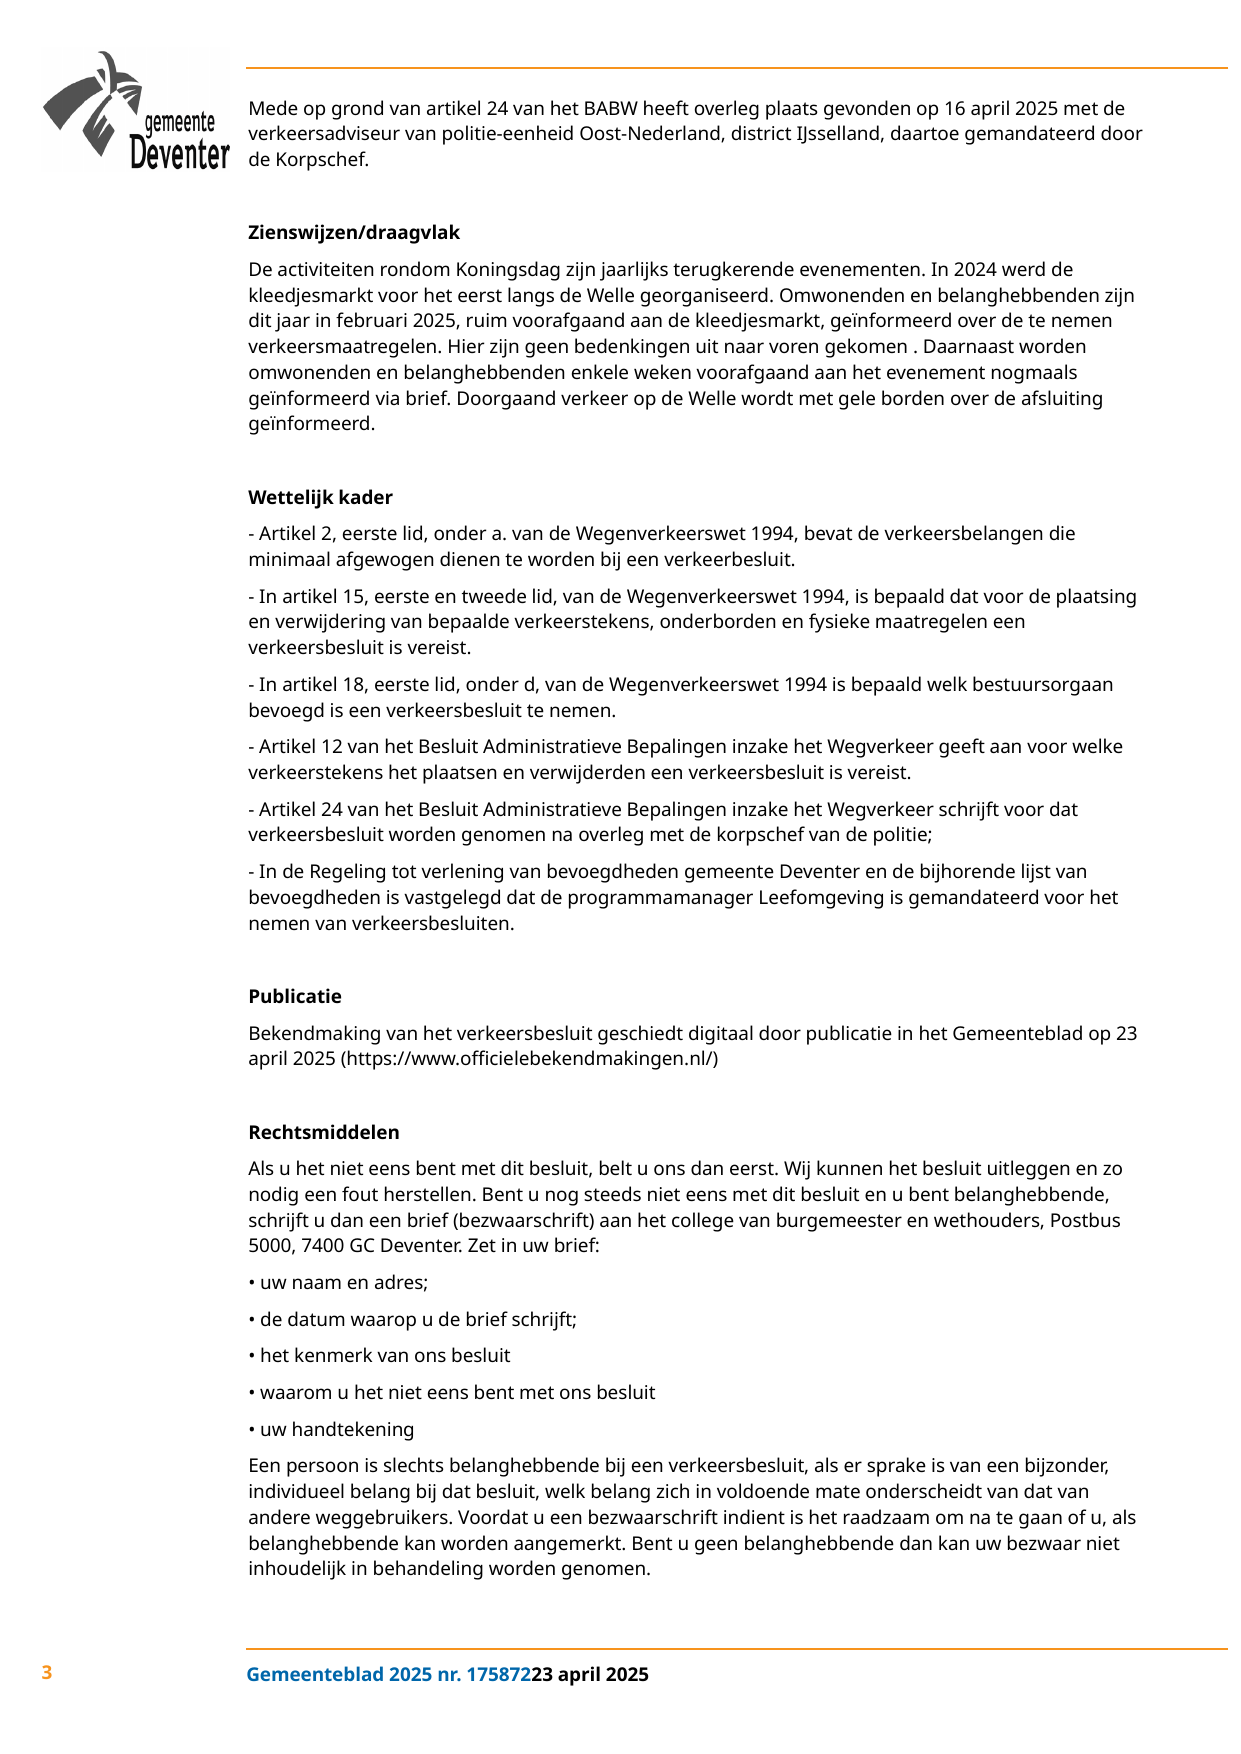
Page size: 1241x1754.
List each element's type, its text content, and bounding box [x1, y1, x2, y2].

text - Artikel 2, eerste lid, onder a. van de Wegenverkeerswet 1994, bevat de verkeersbelangen die minimaal afgewogen dienen te worden bij een verkeerbesluit. [248, 521, 1152, 572]
text Publicatie [248, 983, 1152, 1009]
text Bekendmaking van het verkeersbesluit geschiedt digitaal door publicatie in het Gemeenteblad op 23 april 2025 (https://www.officielebekendmakingen.nl/) [248, 1020, 1152, 1071]
text - Artikel 24 van het Besluit Administratieve Bepalingen inzake het Wegverkeer schrijft voor dat verkeersbesluit worden genomen na overleg met de korpschef van de politie; [248, 796, 1152, 847]
text • de datum waarop u de brief schrijft; [248, 1306, 1152, 1332]
text Als u het niet eens bent met dit besluit, belt u ons dan eerst. Wij kunnen het besluit uitleggen en zo nodig een fout herstellen. Bent u nog steeds niet eens met dit besluit en u bent belanghebbende, schrijft u dan een brief (bezwaarschrift) aan het college van burgemeester en wethouders, Postbus 5000, 7400 GC Deventer. Zet in uw brief: [248, 1156, 1152, 1258]
text • uw handtekening [248, 1416, 1152, 1442]
text De activiteiten rondom Koningsdag zijn jaarlijks terugkerende evenementen. In 2024 werd de kleedjesmarkt voor het eerst langs de Welle georganiseerd. Omwonenden en belanghebbenden zijn dit jaar in februari 2025, ruim voorafgaand aan de kleedjesmarkt, geïnformeerd over de te nemen verkeersmaatregelen. Hier zijn geen bedenkingen uit naar voren gekomen . Daarnaast worden omwonenden en belanghebbenden enkele weken voorafgaand aan het evenement nogmaals geïnformeerd via brief. Doorgaand verkeer op de Welle wordt met gele borden over de afsluiting geïnformeerd. [248, 256, 1152, 436]
text Rechtsmiddelen [248, 1119, 1152, 1144]
text Zienswijzen/draagvlak [248, 219, 1152, 245]
text • het kenmerk van ons besluit [248, 1343, 1152, 1368]
text - In artikel 18, eerste lid, onder d, van de Wegenverkeerswet 1994 is bepaald welk bestuursorgaan bevoegd is een verkeersbesluit te nemen. [248, 671, 1152, 723]
text Mede op grond van artikel 24 van het BABW heeft overleg plaats gevonden op 16 april 2025 met de verkeersadviseur van politie-eenheid Oost-Nederland, district IJsselland, daartoe gemandateerd door de Korpschef. [248, 95, 1152, 172]
text Een persoon is slechts belanghebbende bij een verkeersbesluit, als er sprake is van een bijzonder, individueel belang bij dat besluit, welk belang zich in voldoende mate onderscheidt van dat van andere weggebruikers. Voordat u een bezwaarschrift indient is het raadzaam om na te gaan of u, als belanghebbende kan worden aangemerkt. Bent u geen belanghebbende dan kan uw bezwaar niet inhoudelijk in behandeling worden genomen. [248, 1453, 1152, 1581]
text Wettelijk kader [248, 484, 1152, 510]
text • waarom u het niet eens bent met ons besluit [248, 1379, 1152, 1405]
text - Artikel 12 van het Besluit Administratieve Bepalingen inzake het Wegverkeer geeft aan voor welke verkeerstekens het plaatsen en verwijderden een verkeersbesluit is vereist. [248, 733, 1152, 785]
text • uw naam en adres; [248, 1269, 1152, 1295]
text - In de Regeling tot verlening van bevoegdheden gemeente Deventer en de bijhorende lijst van bevoegdheden is vastgelegd dat de programmamanager Leefomgeving is gemandateerd voor het nemen van verkeersbesluiten. [248, 858, 1152, 936]
picture [41, 47, 231, 172]
text - In artikel 15, eerste en tweede lid, van de Wegenverkeerswet 1994, is bepaald dat voor de plaatsing en verwijdering van bepaalde verkeerstekens, onderborden en fysieke maatregelen een verkeersbesluit is vereist. [248, 583, 1152, 660]
